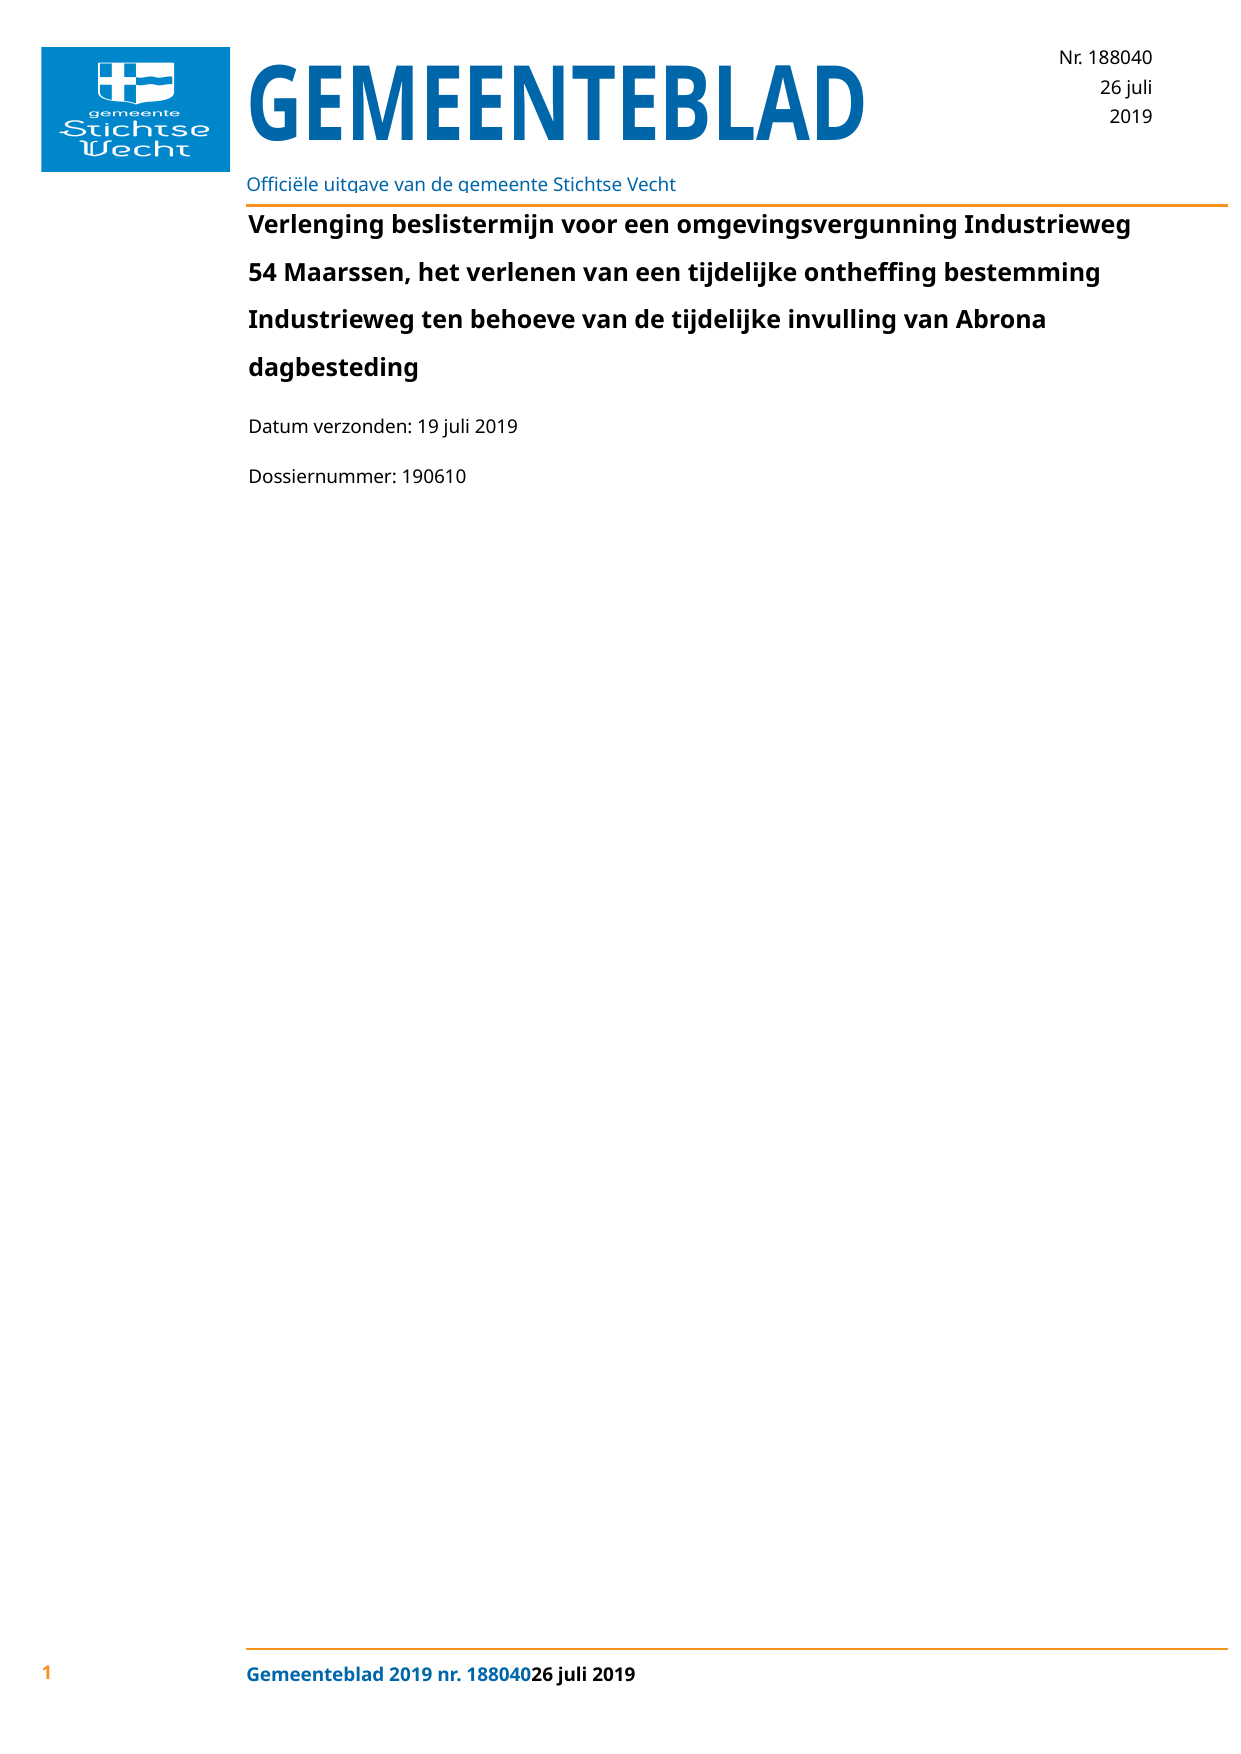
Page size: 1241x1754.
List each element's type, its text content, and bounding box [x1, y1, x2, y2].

picture [137, 63, 174, 103]
text Datum verzonden: 19 juli 2019 [248, 413, 1152, 439]
text Dossiernummer: 190610 [248, 463, 1152, 489]
picture [99, 63, 135, 101]
text Verlenging beslistermijn voor een omgevingsvergunning Industrieweg 54 Maarssen, het verlenen van een tijdelijke ontheffing bestemming Industrieweg ten behoeve van de tijdelijke invulling van Abrona dagbesteding [248, 207, 1152, 384]
